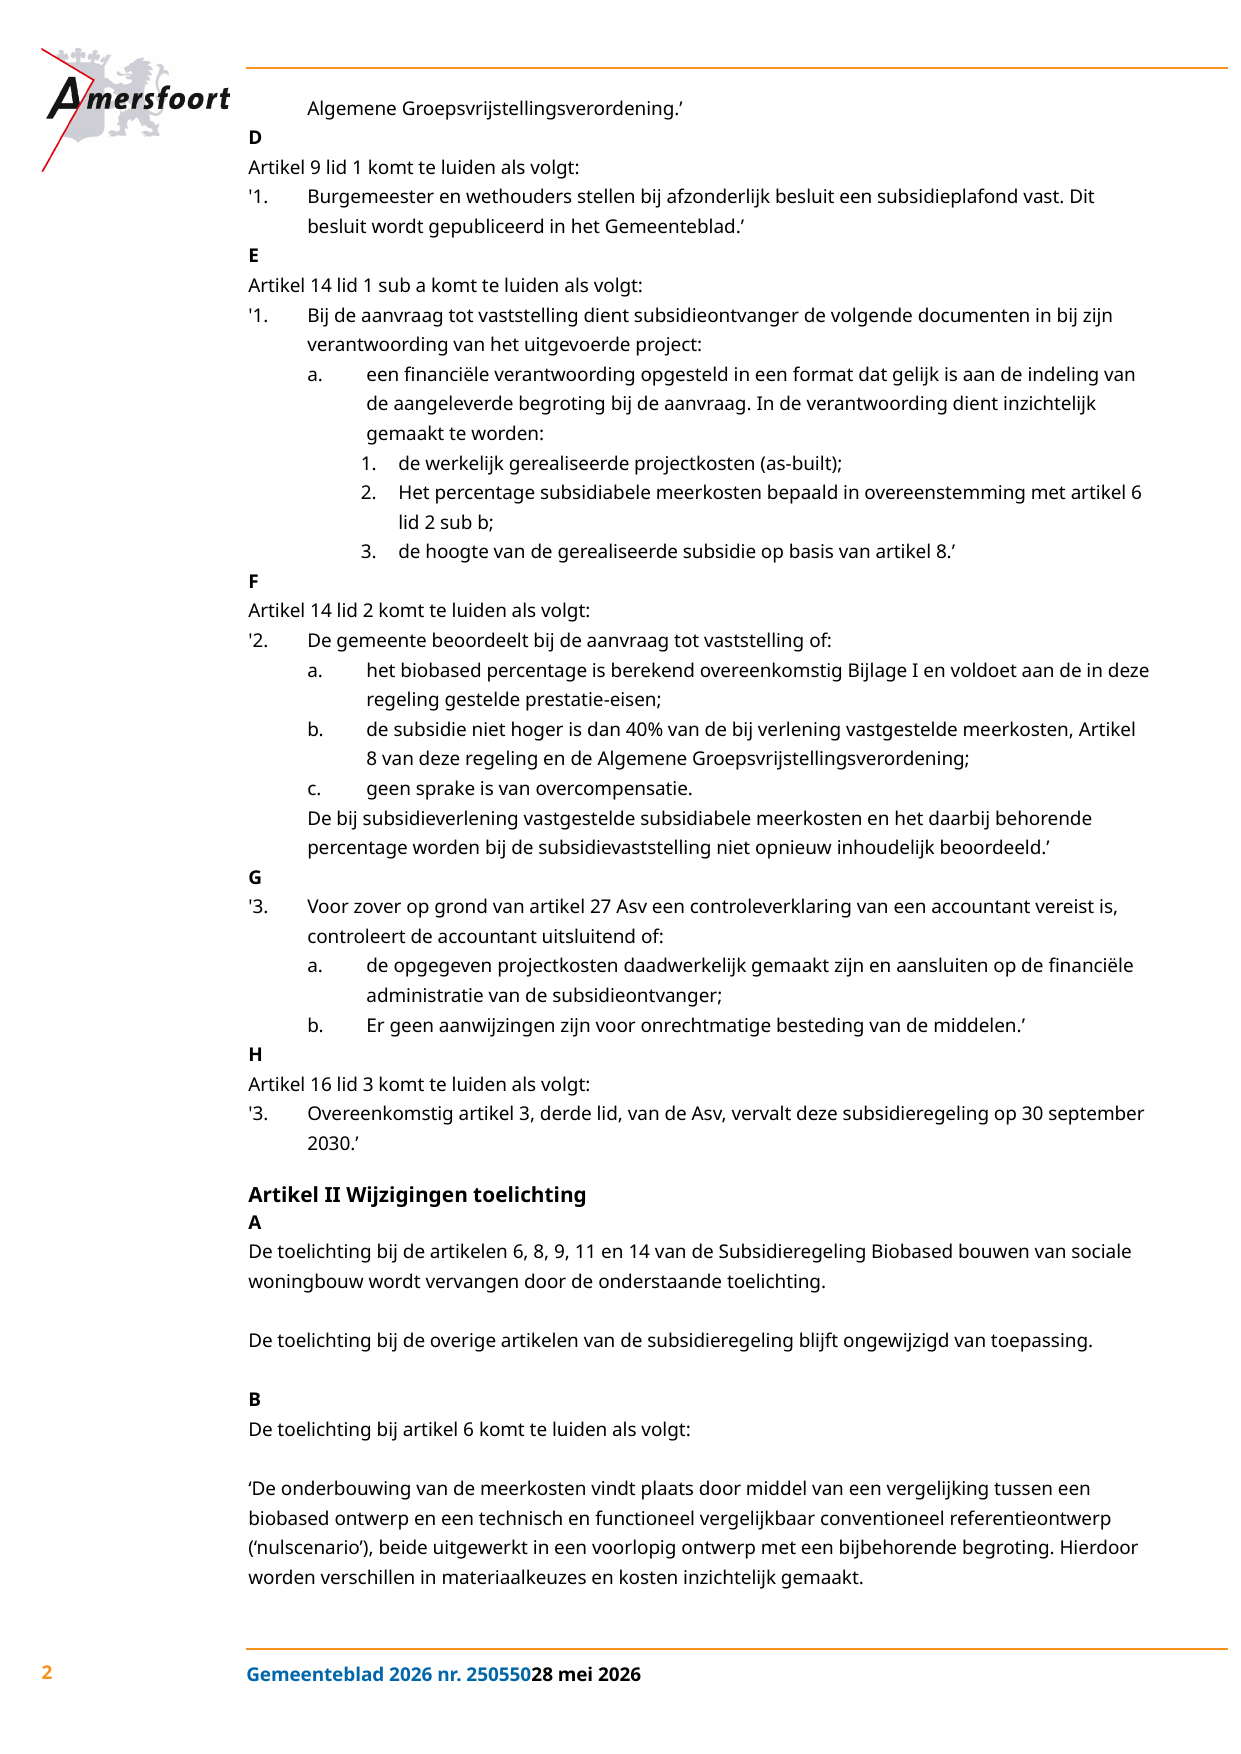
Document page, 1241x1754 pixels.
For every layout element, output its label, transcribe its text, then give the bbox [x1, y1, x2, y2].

text Artikel 14 lid 2 komt te luiden als volgt: [248, 598, 1152, 623]
list geen sprake is van overcompensatie. [307, 775, 1152, 801]
text De toelichting bij artikel 6 komt te luiden als volgt: [248, 1416, 1152, 1442]
list het biobased percentage is berekend overeenkomstig Bijlage I en voldoet aan de in deze regeling gestelde prestatie‑eisen; [307, 657, 1152, 712]
text F [248, 568, 1152, 594]
text A [248, 1209, 1152, 1235]
text Artikel II Wijzigingen toelichting [248, 1181, 1152, 1209]
text H [248, 1041, 1152, 1067]
text G [248, 864, 1152, 890]
text E [248, 243, 1152, 268]
list de opgegeven projectkosten daadwerkelijk gemaakt zijn en aansluiten op de financiële administratie van de subsidieontvanger; [307, 953, 1152, 1008]
list Het percentage subsidiabele meerkosten bepaald in overeenstemming met artikel 6 lid 2 sub b; [361, 479, 1152, 535]
text B [248, 1387, 1152, 1412]
list De gemeente beoordeelt bij de aanvraag tot vaststelling of: [248, 627, 1152, 653]
picture [41, 47, 231, 172]
text Artikel 16 lid 3 komt te luiden als volgt: [248, 1071, 1152, 1097]
text D [248, 124, 1152, 150]
list Overeenkomstig artikel 3, derde lid, van de Asv, vervalt deze subsidieregeling op 30 september 2030.’ [248, 1101, 1152, 1156]
list de werkelijk gerealiseerde projectkosten (as-built); [361, 450, 1152, 476]
text Artikel 14 lid 1 sub a komt te luiden als volgt: [248, 272, 1152, 298]
text De toelichting bij de overige artikelen van de subsidieregeling blijft ongewijzigd van toepassing. [248, 1327, 1152, 1353]
list Voor zover op grond van artikel 27 Asv een controleverklaring van een accountant vereist is, controleert de accountant uitsluitend of: [248, 893, 1152, 949]
list een financiële verantwoording opgesteld in een format dat gelijk is aan de indeling van de aangeleverde begroting bij de aanvraag. In de verantwoording dient inzichtelijk gemaakt te worden: [307, 361, 1152, 446]
list Burgemeester en wethouders stellen bij afzonderlijk besluit een subsidieplafond vast. Dit besluit wordt gepubliceerd in het Gemeenteblad.’ [248, 183, 1152, 239]
text ‘De onderbouwing van de meerkosten vindt plaats door middel van een vergelijking tussen een biobased ontwerp en een technisch en functioneel vergelijkbaar conventioneel referentieontwerp (‘nulscenario’), beide uitgewerkt in een voorlopig ontwerp met een bijbehorende begroting. Hierdoor worden verschillen in materiaalkeuzes en kosten inzichtelijk gemaakt. [248, 1475, 1152, 1590]
list Er geen aanwijzingen zijn voor onrechtmatige besteding van de middelen.’ [307, 1012, 1152, 1038]
text Artikel 9 lid 1 komt te luiden als volgt: [248, 154, 1152, 180]
text De toelichting bij de artikelen 6, 8, 9, 11 en 14 van de Subsidieregeling Biobased bouwen van sociale woningbouw wordt vervangen door de onderstaande toelichting. [248, 1239, 1152, 1294]
list Bij de aanvraag tot vaststelling dient subsidieontvanger de volgende documenten in bij zijn verantwoording van het uitgevoerde project: [248, 302, 1152, 357]
list De bij subsidieverlening vastgestelde subsidiabele meerkosten en het daarbij behorende percentage worden bij de subsidievaststelling niet opnieuw inhoudelijk beoordeeld.’ [248, 805, 1152, 860]
list de hoogte van de gerealiseerde subsidie op basis van artikel 8.’ [361, 538, 1152, 564]
list Algemene Groepsvrijstellingsverordening.’ [248, 95, 1152, 121]
list de subsidie niet hoger is dan 40% van de bij verlening vastgestelde meerkosten, Artikel 8 van deze regeling en de Algemene Groepsvrijstellingsverordening; [307, 716, 1152, 771]
